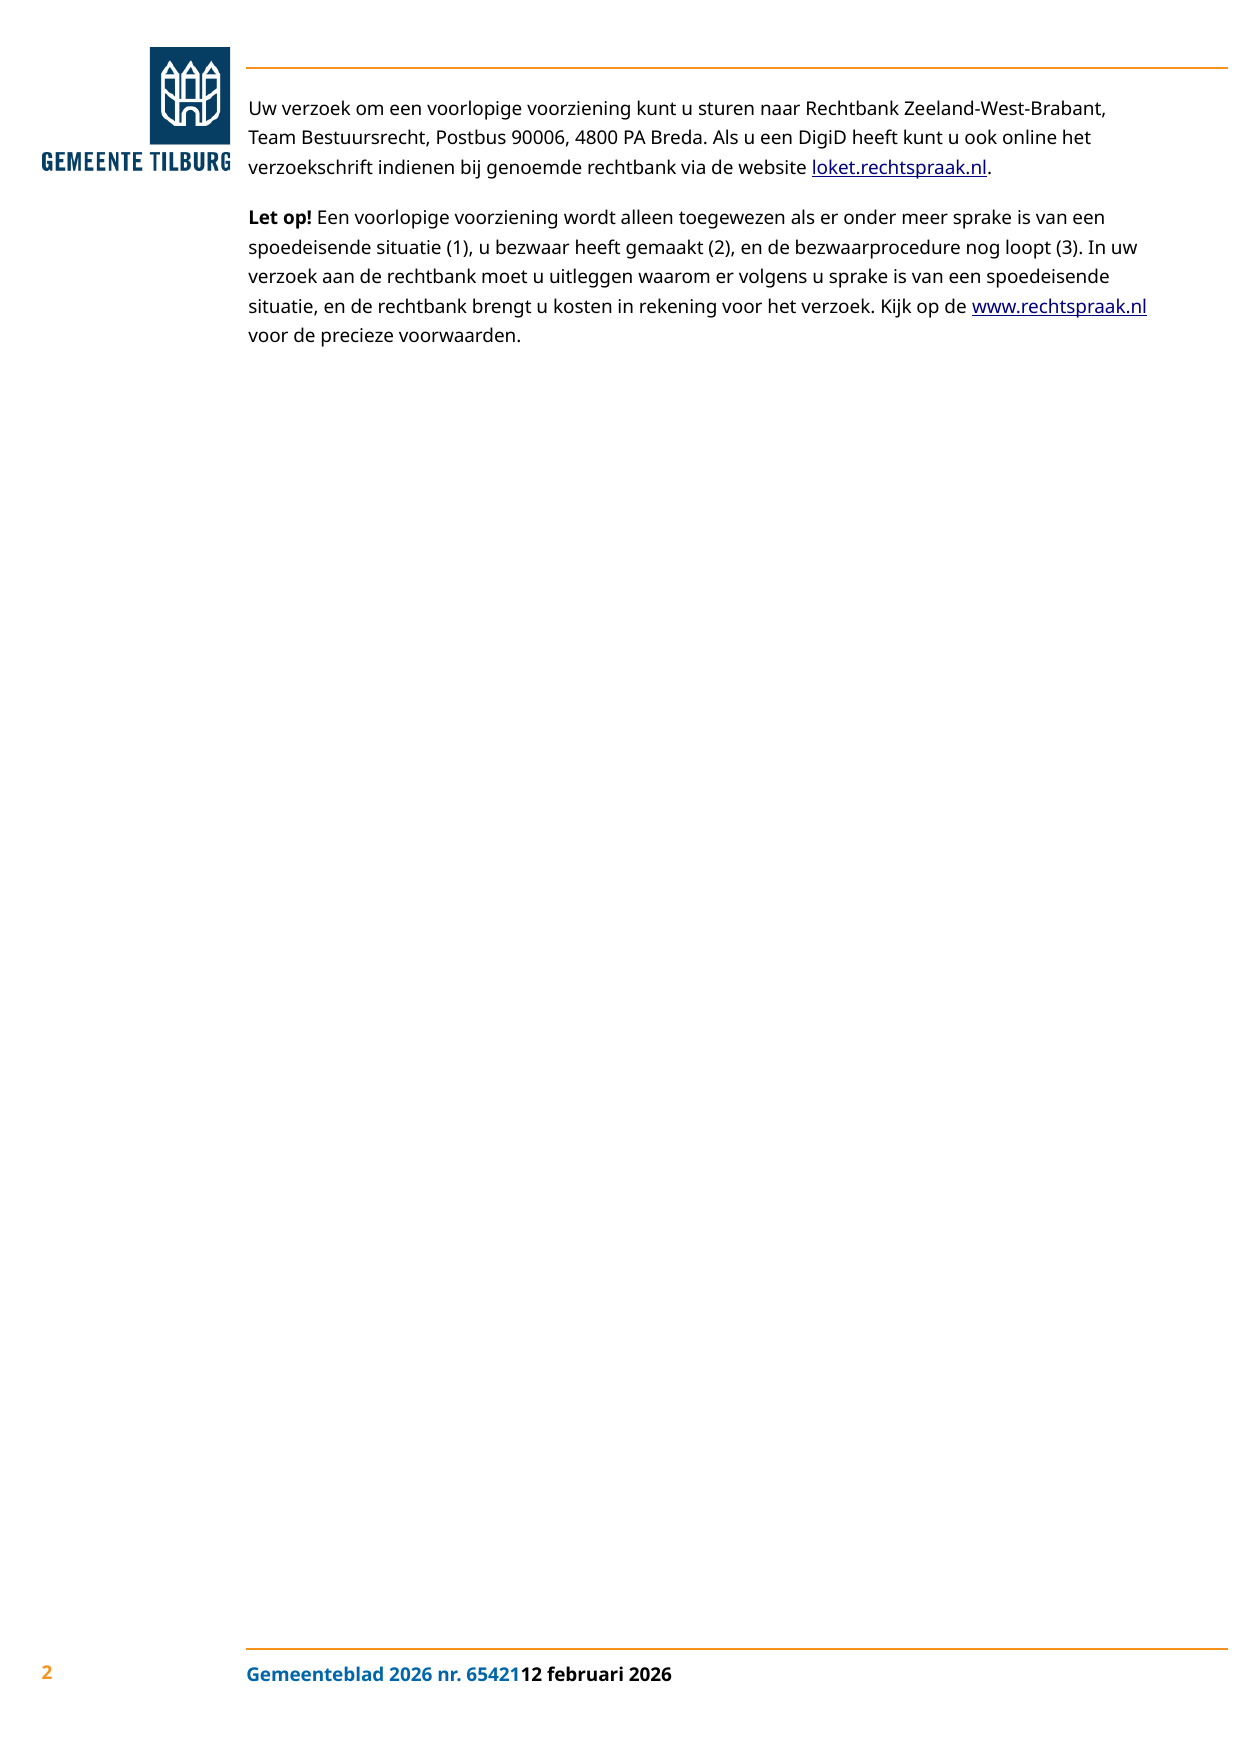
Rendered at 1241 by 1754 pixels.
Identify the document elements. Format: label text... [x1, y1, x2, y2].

picture [41, 47, 231, 172]
text Let op! Een voorlopige voorziening wordt alleen toegewezen als er onder meer sprake is van een spoedeisende situatie (1), u bezwaar heeft gemaakt (2), en de bezwaarprocedure nog loopt (3). In uw verzoek aan de rechtbank moet u uitleggen waarom er volgens u sprake is van een spoedeisende situatie, en de rechtbank brengt u kosten in rekening voor het verzoek. Kijk op de www.rechtspraak.nl voor de precieze voorwaarden. [248, 204, 1152, 348]
text Uw verzoek om een voorlopige voorziening kunt u sturen naar Rechtbank Zeeland-West-Brabant, Team Bestuursrecht, Postbus 90006, 4800 PA Breda. Als u een DigiD heeft kunt u ook online het verzoekschrift indienen bij genoemde rechtbank via de website loket.rechtspraak.nl. [248, 95, 1152, 180]
